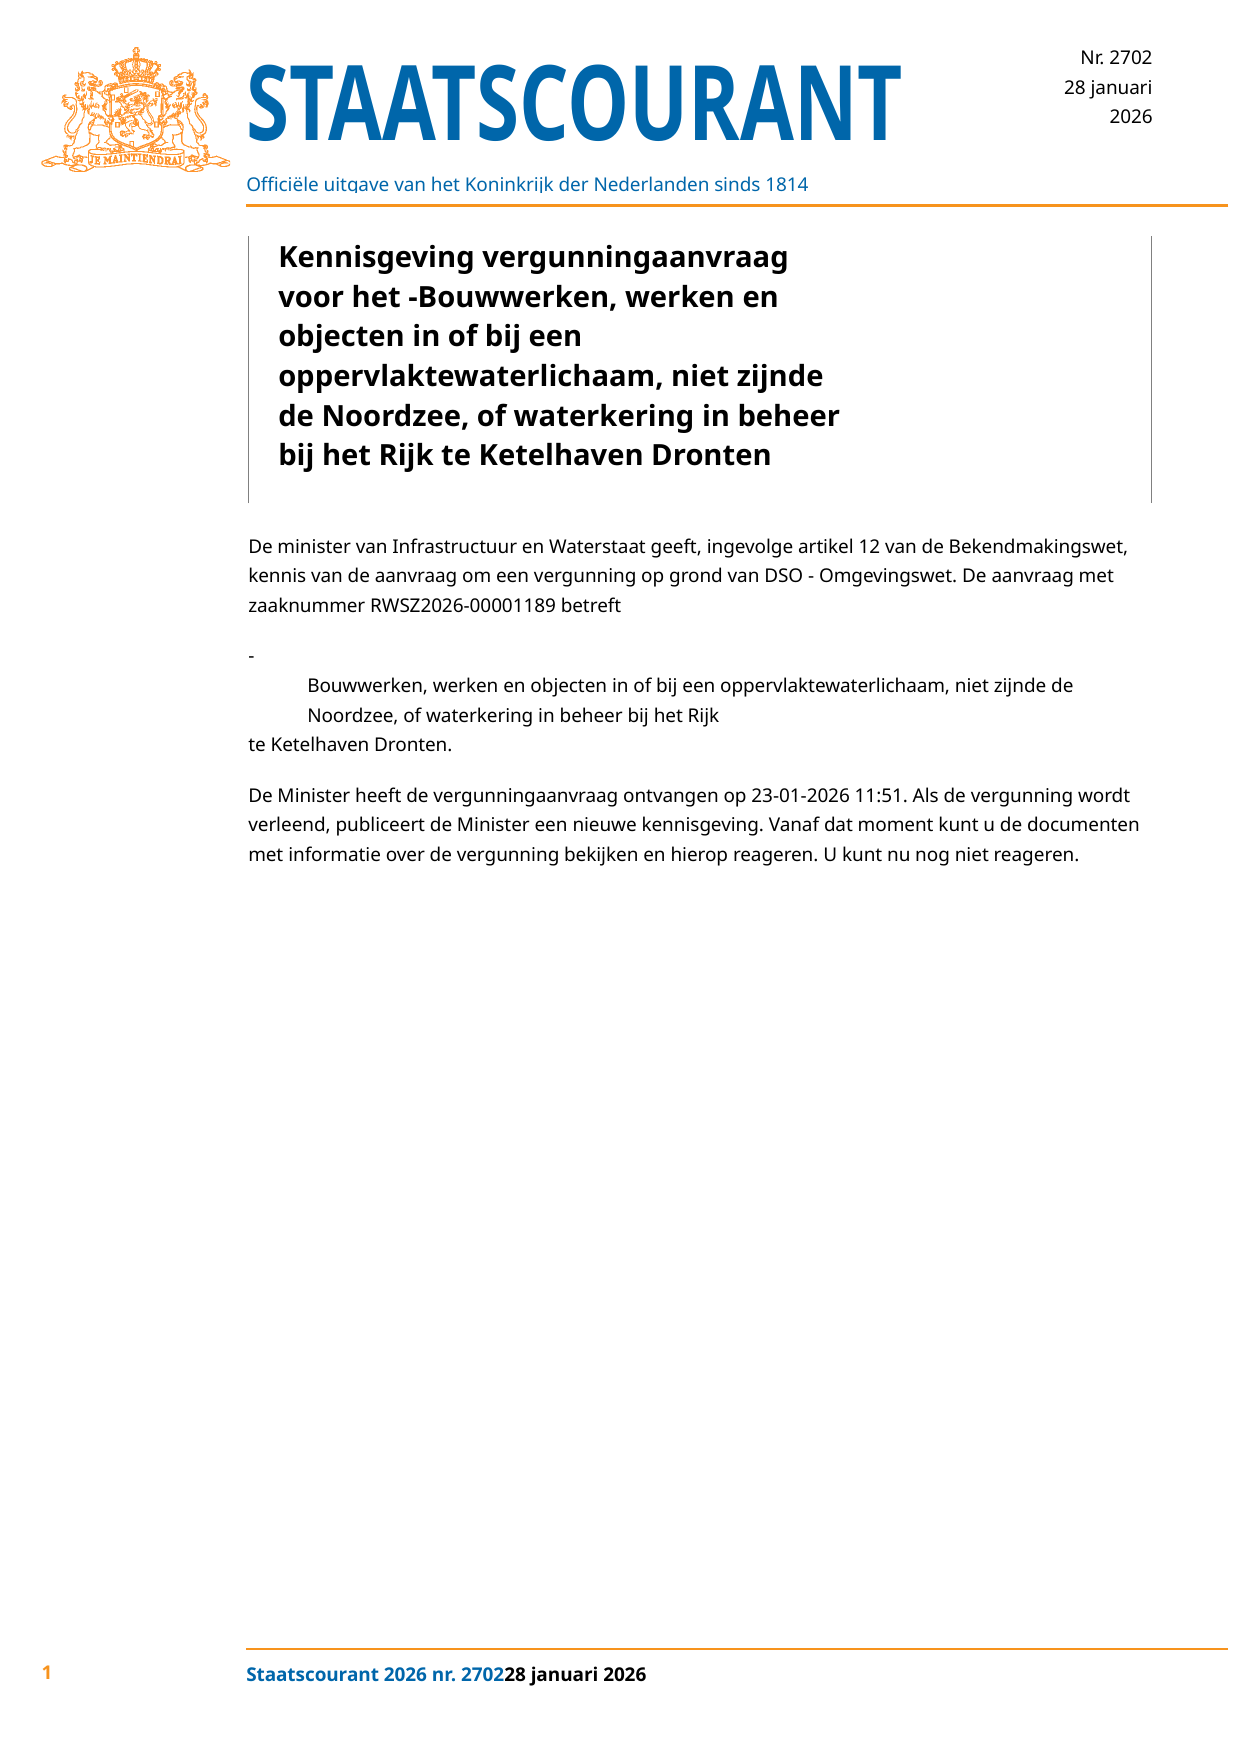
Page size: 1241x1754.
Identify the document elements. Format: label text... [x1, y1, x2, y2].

table_header [850, 414, 1151, 503]
picture [912, 236, 1090, 414]
table_header [850, 236, 912, 413]
table_header Kennisgeving vergunningaanvraag voor het -Bouwwerken, werken en objecten in of bij een oppervlaktewaterlichaam, niet zijnde de Noordzee, of waterkering in beheer bij het Rijk te Ketelhaven Dronten [249, 236, 850, 503]
text De Minister heeft de vergunningaanvraag ontvangen op 23-01-2026 11:51. Als de vergunning wordt verleend, publiceert de Minister een nieuwe kennisgeving. Vanaf dat moment kunt u de documenten met informatie over de vergunning bekijken en hierop reageren. U kunt nu nog niet reageren. [248, 782, 1152, 867]
list Bouwwerken, werken en objecten in of bij een oppervlaktewaterlichaam, niet zijnde de Noordzee, of waterkering in beheer bij het Rijk [248, 672, 1152, 727]
picture [41, 47, 231, 172]
text te Ketelhaven Dronten. [248, 731, 1152, 757]
table_header [1090, 236, 1151, 413]
text De minister van Infrastructuur en Waterstaat geeft, ingevolge artikel 12 van de Bekendmakingswet, kennis van de aanvraag om een vergunning op grond van DSO - Omgevingswet. De aanvraag met zaaknummer RWSZ2026-00001189 betreft [248, 533, 1152, 618]
